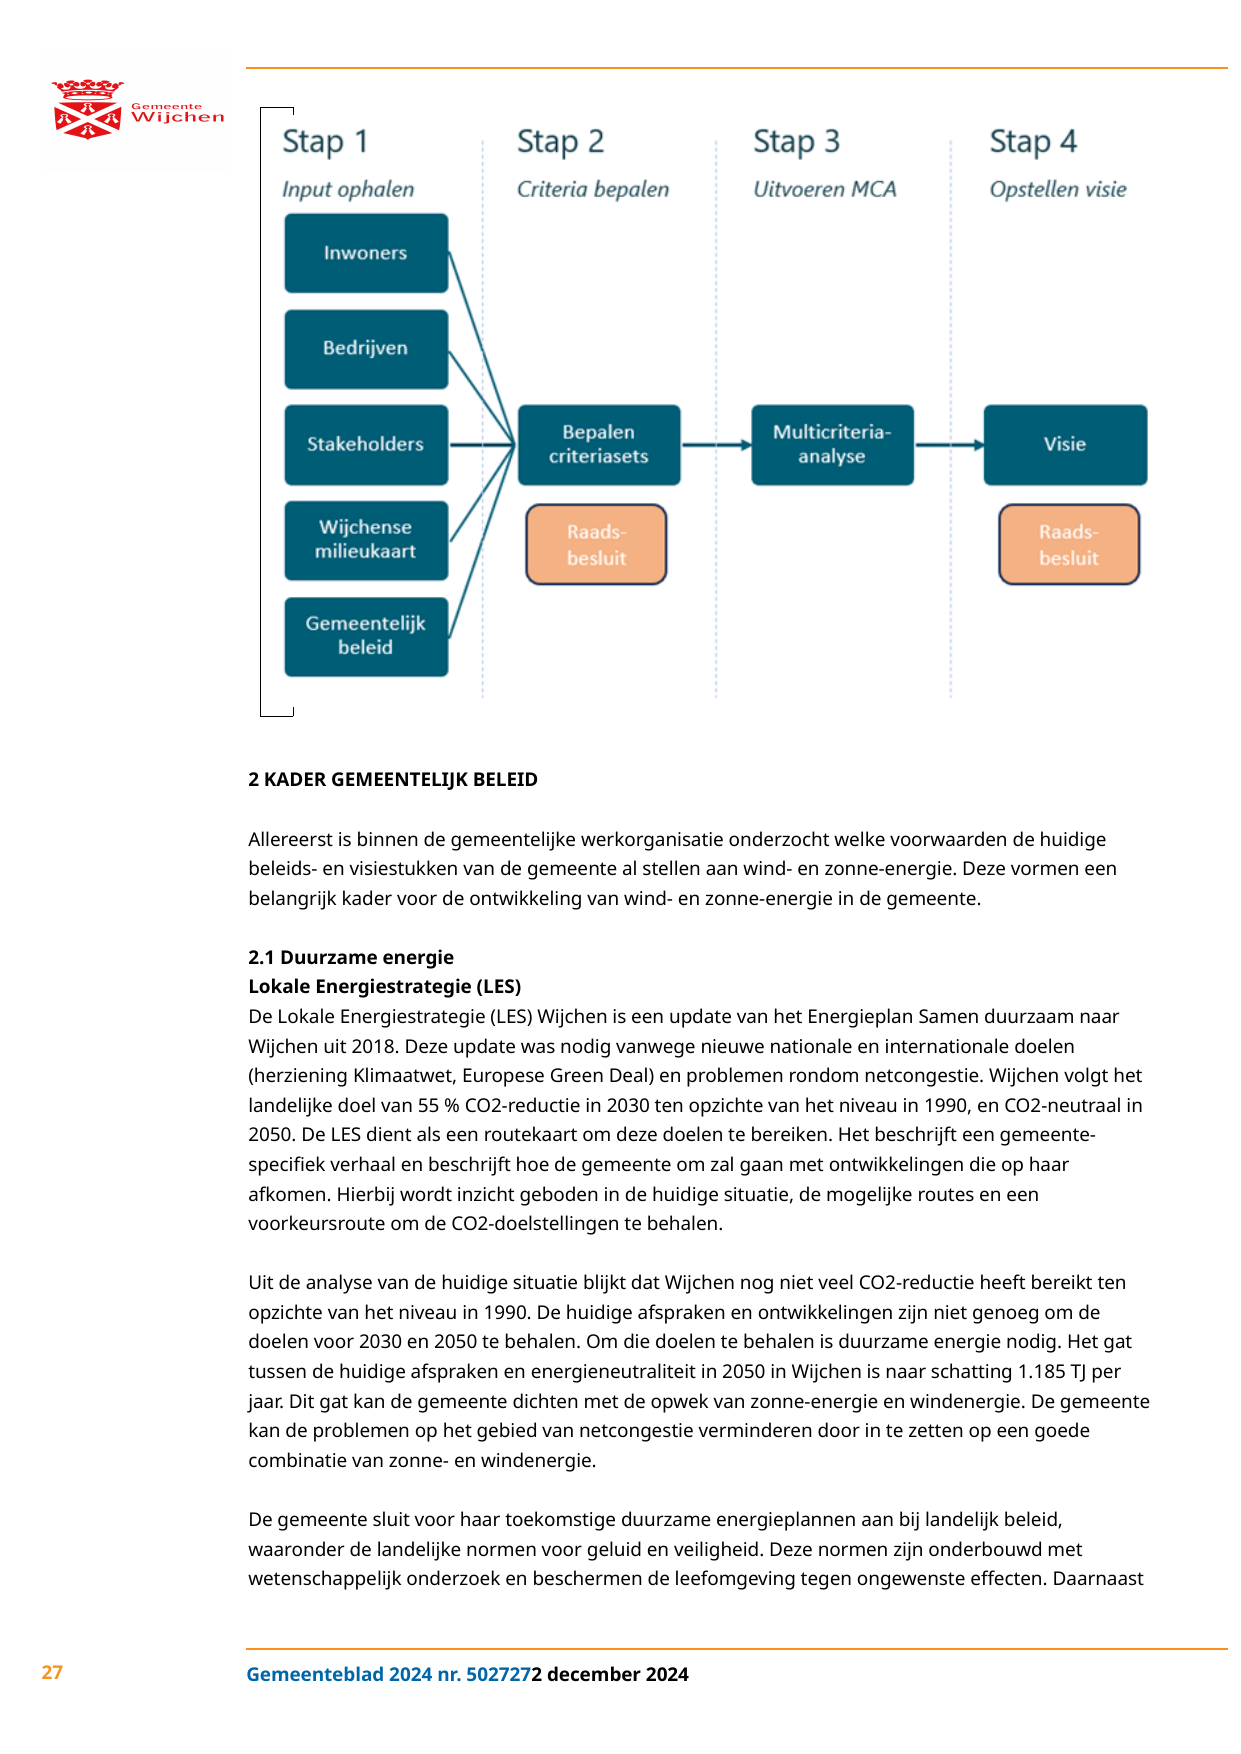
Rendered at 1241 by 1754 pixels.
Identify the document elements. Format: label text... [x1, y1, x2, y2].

text Lokale Energiestrategie (LES) [248, 974, 1152, 999]
text De gemeente sluit voor haar toekomstige duurzame energieplannen aan bij landelijk beleid, waaronder de landelijke normen voor geluid en veiligheid. Deze normen zijn onderbouwd met wetenschappelijk onderzoek en beschermen de leefomgeving tegen ongewenste effecten. Daarnaast [248, 1506, 1152, 1591]
text De Lokale Energiestrategie (LES) Wijchen is een update van het Energieplan Samen duurzaam naar Wijchen uit 2018. Deze update was nodig vanwege nieuwe nationale en internationale doelen (herziening Klimaatwet, Europese Green Deal) en problemen rondom netcongestie. Wijchen volgt het landelijke doel van 55 % CO2-reductie in 2030 ten opzichte van het niveau in 1990, en CO2-neutraal in 2050. De LES dient als een routekaart om deze doelen te bereiken. Het beschrijft een gemeente-specifiek verhaal en beschrijft hoe de gemeente om zal gaan met ontwikkelingen die op haar afkomen. Hierbij wordt inzicht geboden in de huidige situatie, de mogelijke routes en een voorkeursroute om de CO2-doelstellingen te behalen. [248, 1003, 1152, 1236]
text Allereerst is binnen de gemeentelijke werkorganisatie onderzocht welke voorwaarden de huidige beleids- en visiestukken van de gemeente al stellen aan wind- en zonne-energie. Deze vormen een belangrijk kader voor de ontwikkeling van wind- en zonne-energie in de gemeente. [248, 826, 1152, 911]
text 2.1 Duurzame energie [248, 944, 1152, 970]
text Uit de analyse van de huidige situatie blijkt dat Wijchen nog niet veel CO2-reductie heeft bereikt ten opzichte van het niveau in 1990. De huidige afspraken en ontwikkelingen zijn niet genoeg om de doelen voor 2030 en 2050 te behalen. Om die doelen te behalen is duurzame energie nodig. Het gat tussen de huidige afspraken en energieneutraliteit in 2050 in Wijchen is naar schatting 1.185 TJ per jaar. Dit gat kan de gemeente dichten met de opwek van zonne-energie en windenergie. De gemeente kan de problemen op het gebied van netcongestie verminderen door in te zetten op een goede combinatie van zonne- en windenergie. [248, 1269, 1152, 1473]
text 2 KADER GEMEENTELIJK BELEID [248, 767, 1152, 792]
picture [268, 115, 1173, 707]
picture [41, 47, 231, 172]
